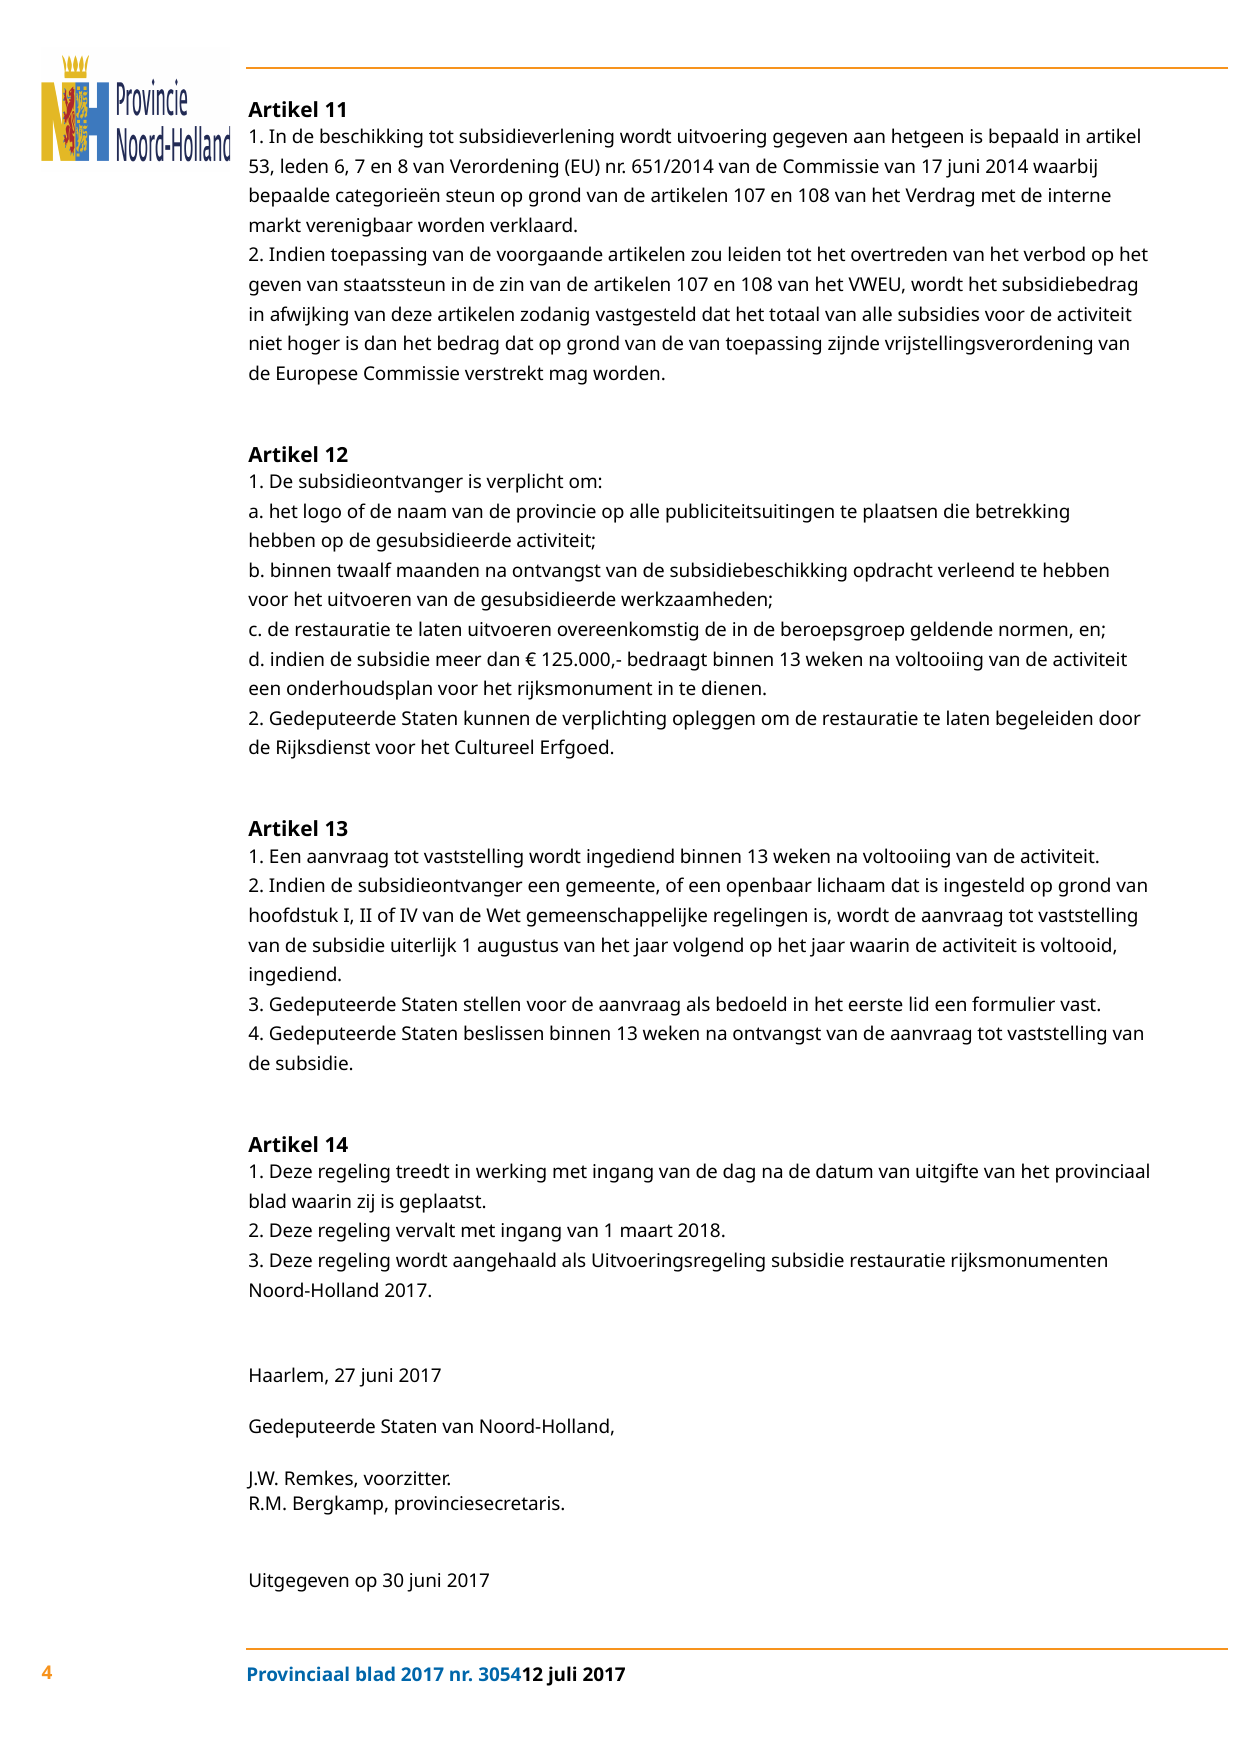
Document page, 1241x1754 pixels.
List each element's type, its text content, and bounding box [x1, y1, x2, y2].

text a. het logo of de naam van de provincie op alle publiciteitsuitingen te plaatsen die betrekking [248, 498, 1152, 524]
text 1. In de beschikking tot subsidieverlening wordt uitvoering gegeven aan hetgeen is bepaald in artikel 53, leden 6, 7 en 8 van Verordening (EU) nr. 651/2014 van de Commissie van 17 juni 2014 waarbij bepaalde categorieën steun op grond van de artikelen 107 en 108 van het Verdrag met de interne markt verenigbaar worden verklaard. [248, 123, 1152, 238]
text R.M. Bergkamp, provinciesecretaris. [248, 1490, 1152, 1516]
text 2. Deze regeling vervalt met ingang van 1 maart 2018. [248, 1218, 1152, 1243]
text c. de restauratie te laten uitvoeren overeenkomstig de in de beroepsgroep geldende normen, en; [248, 616, 1152, 642]
text Artikel 12 [248, 440, 1152, 468]
text 1. Een aanvraag tot vaststelling wordt ingediend binnen 13 weken na voltooiing van de activiteit. [248, 843, 1152, 869]
text Uitgegeven op 30 juni 2017 [248, 1568, 1152, 1593]
text Artikel 11 [248, 95, 1152, 123]
text 3. Deze regeling wordt aangehaald als Uitvoeringsregeling subsidie restauratie rijksmonumenten Noord-Holland 2017. [248, 1247, 1152, 1303]
text J.W. Remkes, voorzitter. [248, 1465, 1152, 1490]
text 2. Gedeputeerde Staten kunnen de verplichting opleggen om de restauratie te laten begeleiden door de Rijksdienst voor het Cultureel Erfgoed. [248, 705, 1152, 760]
text 1. Deze regeling treedt in werking met ingang van de dag na de datum van uitgifte van het provinciaal blad waarin zij is geplaatst. [248, 1158, 1152, 1214]
text Artikel 13 [248, 814, 1152, 843]
text 2. Indien de subsidieontvanger een gemeente, of een openbaar lichaam dat is ingesteld op grond van hoofdstuk I, II of IV van de Wet gemeenschappelijke regelingen is, wordt de aanvraag tot vaststelling van de subsidie uiterlijk 1 augustus van het jaar volgend op het jaar waarin de activiteit is voltooid, ingediend. [248, 873, 1152, 987]
text 2. Indien toepassing van de voorgaande artikelen zou leiden tot het overtreden van het verbod op het geven van staatssteun in de zin van de artikelen 107 en 108 van het VWEU, wordt het subsidiebedrag in afwijking van deze artikelen zodanig vastgesteld dat het totaal van alle subsidies voor de activiteit niet hoger is dan het bedrag dat op grond van de van toepassing zijnde vrijstellingsverordening van de Europese Commissie verstrekt mag worden. [248, 242, 1152, 386]
picture [41, 47, 231, 172]
text Gedeputeerde Staten van Noord-Holland, [248, 1413, 1152, 1439]
text Artikel 14 [248, 1130, 1152, 1158]
text 4. Gedeputeerde Staten beslissen binnen 13 weken na ontvangst van de aanvraag tot vaststelling van de subsidie. [248, 1021, 1152, 1076]
text 3. Gedeputeerde Staten stellen voor de aanvraag als bedoeld in het eerste lid een formulier vast. [248, 991, 1152, 1017]
text hebben op de gesubsidieerde activiteit; [248, 527, 1152, 553]
text d. indien de subsidie meer dan € 125.000,- bedraagt binnen 13 weken na voltooiing van de activiteit een onderhoudsplan voor het rijksmonument in te dienen. [248, 646, 1152, 701]
text Haarlem, 27 juni 2017 [248, 1362, 1152, 1387]
text 1. De subsidieontvanger is verplicht om: [248, 468, 1152, 494]
text b. binnen twaalf maanden na ontvangst van de subsidiebeschikking opdracht verleend te hebben voor het uitvoeren van de gesubsidieerde werkzaamheden; [248, 557, 1152, 612]
